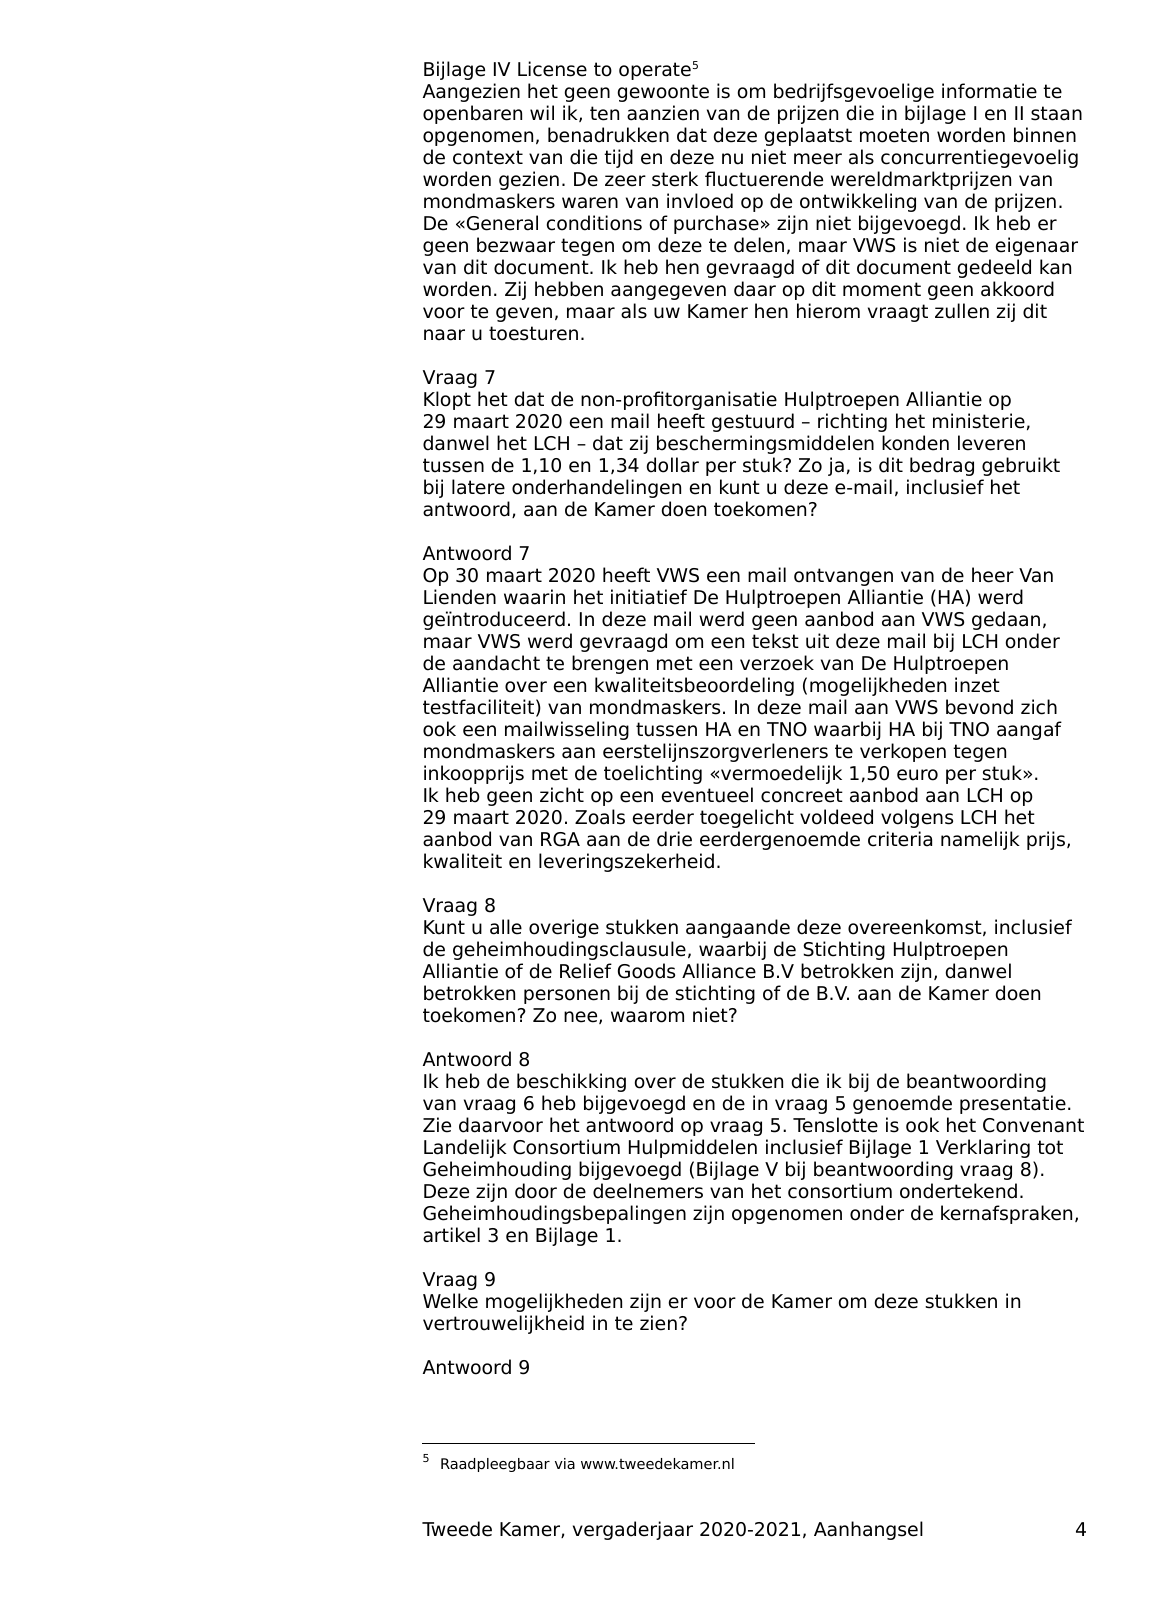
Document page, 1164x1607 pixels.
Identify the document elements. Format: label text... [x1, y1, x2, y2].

text Vraag 9 [422, 1269, 1087, 1291]
text Welke mogelijkheden zijn er voor de Kamer om deze stukken in vertrouwelijkheid in te zien? [422, 1291, 1087, 1335]
text Vraag 8 [422, 895, 1087, 917]
text Bijlage IV License to operate [422, 59, 1087, 81]
text Antwoord 9 [422, 1357, 1087, 1379]
text Antwoord 7 [422, 543, 1087, 565]
text Ik heb de beschikking over de stukken die ik bij de beantwoording van vraag 6 heb bijgevoegd en de in vraag 5 genoemde presentatie. Zie daarvoor het antwoord op vraag 5. Tenslotte is ook het Convenant Landelijk Consortium Hulpmiddelen inclusief Bijlage 1 Verklaring tot Geheimhouding bijgevoegd (Bijlage V bij beantwoording vraag 8). Deze zijn door de deelnemers van het consortium ondertekend. Geheimhoudingsbepalingen zijn opgenomen onder de kernafspraken, artikel 3 en Bijlage 1. [422, 1071, 1087, 1247]
text Klopt het dat de non-profitorganisatie Hulptroepen Alliantie op 29 maart 2020 een mail heeft gestuurd – richting het ministerie, danwel het LCH – dat zij beschermingsmiddelen konden leveren tussen de 1,10 en 1,34 dollar per stuk? Zo ja, is dit bedrag gebruikt bij latere onderhandelingen en kunt u deze e-mail, inclusief het antwoord, aan de Kamer doen toekomen? [422, 389, 1087, 521]
text Vraag 7 [422, 367, 1087, 389]
text Aangezien het geen gewoonte is om bedrijfsgevoelige informatie te openbaren wil ik, ten aanzien van de prijzen die in bijlage I en II staan opgenomen, benadrukken dat deze geplaatst moeten worden binnen de context van die tijd en deze nu niet meer als concurrentiegevoelig worden gezien. De zeer sterk fluctuerende wereldmarktprijzen van mondmaskers waren van invloed op de ontwikkeling van de prijzen. [422, 81, 1087, 213]
text Ik heb geen zicht op een eventueel concreet aanbod aan LCH op 29 maart 2020. Zoals eerder toegelicht voldeed volgens LCH het aanbod van RGA aan de drie eerdergenoemde criteria namelijk prijs, kwaliteit en leveringszekerheid. [422, 785, 1087, 873]
text Kunt u alle overige stukken aangaande deze overeenkomst, inclusief de geheimhoudingsclausule, waarbij de Stichting Hulptroepen Alliantie of de Relief Goods Alliance B.V betrokken zijn, danwel betrokken personen bij de stichting of de B.V. aan de Kamer doen toekomen? Zo nee, waarom niet? [422, 917, 1087, 1027]
text Antwoord 8 [422, 1049, 1087, 1071]
text De «General conditions of purchase» zijn niet bijgevoegd. Ik heb er geen bezwaar tegen om deze te delen, maar VWS is niet de eigenaar van dit document. Ik heb hen gevraagd of dit document gedeeld kan worden. Zij hebben aangegeven daar op dit moment geen akkoord voor te geven, maar als uw Kamer hen hierom vraagt zullen zij dit naar u toesturen. [422, 213, 1087, 345]
text Raadpleegbaar via www.tweedekamer.nl [422, 1452, 1087, 1474]
text Op 30 maart 2020 heeft VWS een mail ontvangen van de heer Van Lienden waarin het initiatief De Hulptroepen Alliantie (HA) werd geïntroduceerd. In deze mail werd geen aanbod aan VWS gedaan, maar VWS werd gevraagd om een tekst uit deze mail bij LCH onder de aandacht te brengen met een verzoek van De Hulptroepen Alliantie over een kwaliteitsbeoordeling (mogelijkheden inzet testfaciliteit) van mondmaskers. In deze mail aan VWS bevond zich ook een mailwisseling tussen HA en TNO waarbij HA bij TNO aangaf mondmaskers aan eerstelijnszorgverleners te verkopen tegen inkoopprijs met de toelichting «vermoedelijk 1,50 euro per stuk». [422, 565, 1087, 785]
